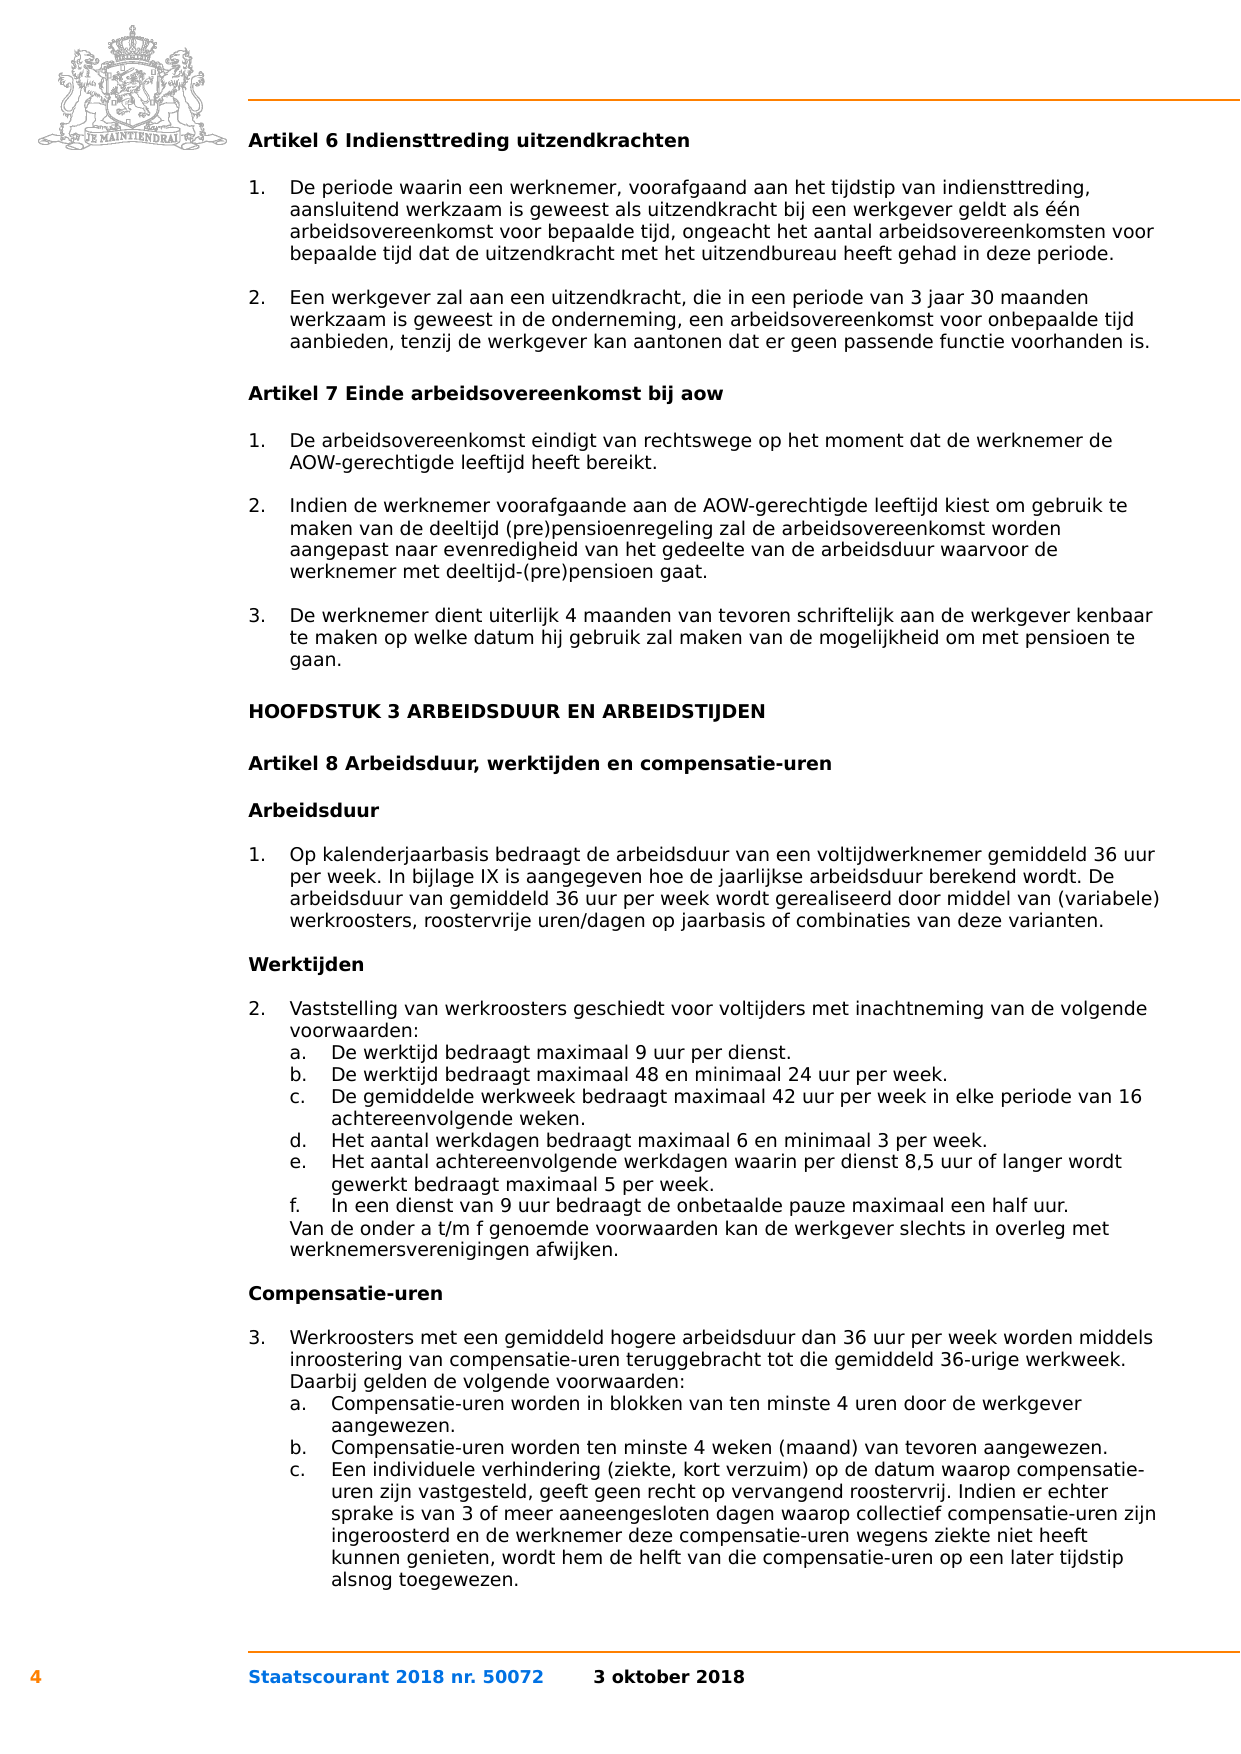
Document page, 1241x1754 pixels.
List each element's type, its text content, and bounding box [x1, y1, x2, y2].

text 1. Op kalenderjaarbasis bedraagt de arbeidsduur van een voltijdwerknemer gemiddeld 36 uur per week. In bijlage IX is aangegeven hoe de jaarlijkse arbeidsduur berekend wordt. De arbeidsduur van gemiddeld 36 uur per week wordt gerealiseerd door middel van (variabele) werkroosters, roostervrije uren/dagen op jaarbasis of combinaties van deze varianten. [248, 844, 1163, 932]
subtitle Werktijden [248, 954, 1163, 976]
text 1. De arbeidsovereenkomst eindigt van rechtswege op het moment dat de werknemer de AOW-gerechtigde leeftijd heeft bereikt. [248, 429, 1163, 473]
text 1. De periode waarin een werknemer, voorafgaand aan het tijdstip van indiensttreding, aansluitend werkzaam is geweest als uitzendkracht bij een werkgever geldt als één arbeidsovereenkomst voor bepaalde tijd, ongeacht het aantal arbeidsovereenkomsten voor bepaalde tijd dat de uitzendkracht met het uitzendbureau heeft gehad in deze periode. [248, 177, 1163, 265]
text a. Compensatie-uren worden in blokken van ten minste 4 uren door de werkgever aangewezen. [289, 1393, 1163, 1437]
text b. De werktijd bedraagt maximaal 48 en minimaal 24 uur per week. [289, 1063, 1163, 1086]
subtitle Artikel 7 Einde arbeidsovereenkomst bij aow [248, 383, 1163, 404]
text Van de onder a t/m f genoemde voorwaarden kan de werkgever slechts in overleg met werknemersverenigingen afwijken. [289, 1217, 1163, 1261]
text a. De werktijd bedraagt maximaal 9 uur per dienst. [289, 1042, 1163, 1063]
picture [38, 25, 227, 150]
text 3. Werkroosters met een gemiddeld hogere arbeidsduur dan 36 uur per week worden middels inroostering van compensatie-uren teruggebracht tot die gemiddeld 36-urige werkweek. Daarbij gelden de volgende voorwaarden: [248, 1327, 1163, 1393]
subtitle Artikel 8 Arbeidsduur, werktijden en compensatie-uren [248, 753, 1163, 775]
subtitle Compensatie-uren [248, 1283, 1163, 1305]
text b. Compensatie-uren worden ten minste 4 weken (maand) van tevoren aangewezen. [289, 1437, 1163, 1459]
text c. De gemiddelde werkweek bedraagt maximaal 42 uur per week in elke periode van 16 achtereenvolgende weken. [289, 1086, 1163, 1129]
text 2. Vaststelling van werkroosters geschiedt voor voltijders met inachtneming van de volgende voorwaarden: [248, 998, 1163, 1042]
subtitle HOOFDSTUK 3 ARBEIDSDUUR EN ARBEIDSTIJDEN [248, 701, 1163, 723]
text 2. Een werkgever zal aan een uitzendkracht, die in een periode van 3 jaar 30 maanden werkzaam is geweest in de onderneming, een arbeidsovereenkomst voor onbepaalde tijd aanbieden, tenzij de werkgever kan aantonen dat er geen passende functie voorhanden is. [248, 287, 1163, 353]
text c. Een individuele verhindering (ziekte, kort verzuim) op de datum waarop compensatie-uren zijn vastgesteld, geeft geen recht op vervangend roostervrij. Indien er echter sprake is van 3 of meer aaneengesloten dagen waarop collectief compensatie-uren zijn ingeroosterd en de werknemer deze compensatie-uren wegens ziekte niet heeft kunnen genieten, wordt hem de helft van die compensatie-uren op een later tijdstip alsnog toegewezen. [289, 1459, 1163, 1591]
subtitle Arbeidsduur [248, 800, 1163, 822]
text f. In een dienst van 9 uur bedraagt de onbetaalde pauze maximaal een half uur. [289, 1195, 1163, 1217]
subtitle Artikel 6 Indiensttreding uitzendkrachten [248, 130, 1163, 152]
text 3. De werknemer dient uiterlijk 4 maanden van tevoren schriftelijk aan de werkgever kenbaar te maken op welke datum hij gebruik zal maken van de mogelijkheid om met pensioen te gaan. [248, 605, 1163, 671]
text 2. Indien de werknemer voorafgaande aan de AOW-gerechtigde leeftijd kiest om gebruik te maken van de deeltijd (pre)pensioenregeling zal de arbeidsovereenkomst worden aangepast naar evenredigheid van het gedeelte van de arbeidsduur waarvoor de werknemer met deeltijd-(pre)pensioen gaat. [248, 495, 1163, 583]
text d. Het aantal werkdagen bedraagt maximaal 6 en minimaal 3 per week. [289, 1129, 1163, 1151]
text e. Het aantal achtereenvolgende werkdagen waarin per dienst 8,5 uur of langer wordt gewerkt bedraagt maximaal 5 per week. [289, 1151, 1163, 1195]
